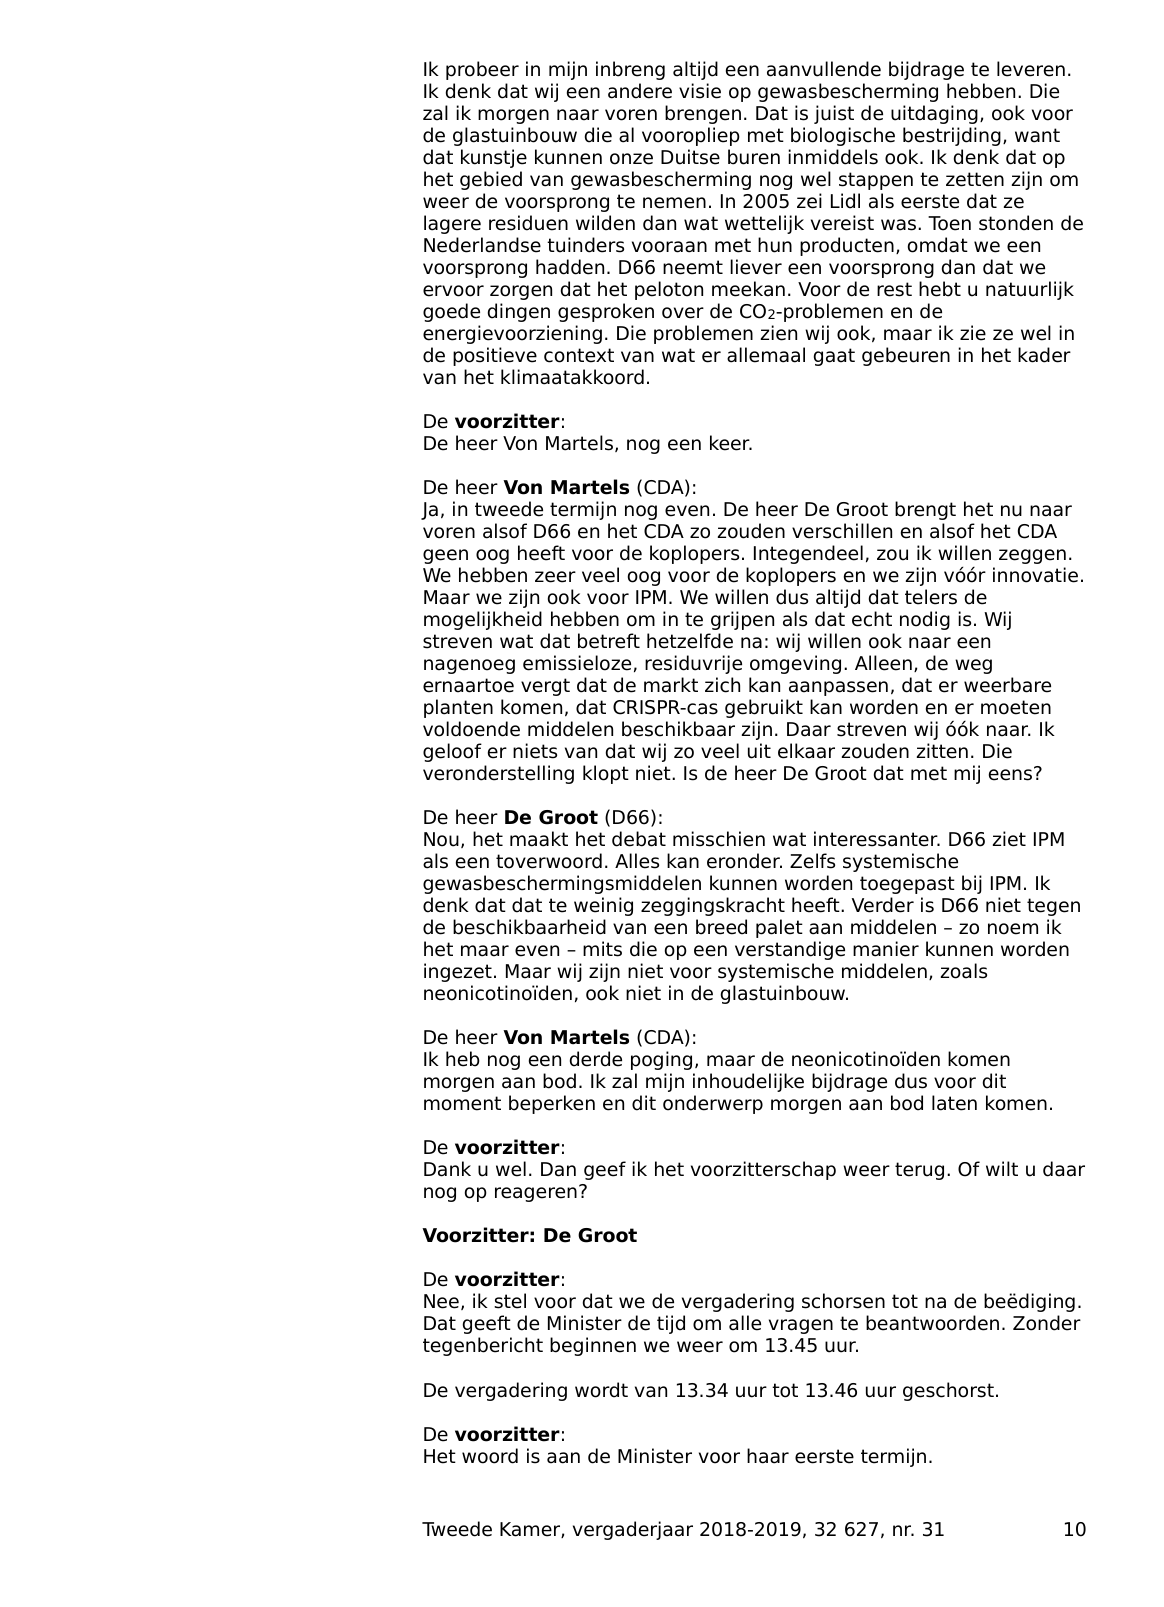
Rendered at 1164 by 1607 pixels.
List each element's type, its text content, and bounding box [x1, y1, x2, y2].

text De vergadering wordt van 13.34 uur tot 13.46 uur geschorst. [422, 1379, 1087, 1401]
text Ik heb nog een derde poging, maar de neonicotinoïden komen morgen aan bod. Ik zal mijn inhoudelijke bijdrage dus voor dit moment beperken en dit onderwerp morgen aan bod laten komen. [422, 1049, 1087, 1115]
text De heer Von Martels (CDA): [422, 477, 1087, 499]
text Ik probeer in mijn inbreng altijd een aanvullende bijdrage te leveren. Ik denk dat wij een andere visie op gewasbescherming hebben. Die zal ik morgen naar voren brengen. Dat is juist de uitdaging, ook voor de glastuinbouw die al vooropliep met biologische bestrijding, want dat kunstje kunnen onze Duitse buren inmiddels ook. Ik denk dat op het gebied van gewasbescherming nog wel stappen te zetten zijn om weer de voorsprong te nemen. In 2005 zei Lidl als eerste dat ze lagere residuen wilden dan wat wettelijk vereist was. Toen stonden de Nederlandse tuinders vooraan met hun producten, omdat we een voorsprong hadden. D66 neemt liever een voorsprong dan dat we ervoor zorgen dat het peloton meekan. Voor de rest hebt u natuurlijk goede dingen gesproken over de CO2-problemen en de energievoorziening. Die problemen zien wij ook, maar ik zie ze wel in de positieve context van wat er allemaal gaat gebeuren in het kader van het klimaatakkoord. [422, 59, 1087, 389]
text De voorzitter: [422, 1424, 1087, 1446]
text De heer Von Martels, nog een keer. [422, 433, 1087, 455]
text Dank u wel. Dan geef ik het voorzitterschap weer terug. Of wilt u daar nog op reageren? [422, 1159, 1087, 1203]
text De heer Von Martels (CDA): [422, 1027, 1087, 1049]
text Nee, ik stel voor dat we de vergadering schorsen tot na de beëdiging. Dat geeft de Minister de tijd om alle vragen te beantwoorden. Zonder tegenbericht beginnen we weer om 13.45 uur. [422, 1291, 1087, 1357]
text De voorzitter: [422, 1137, 1087, 1159]
text Nou, het maakt het debat misschien wat interessanter. D66 ziet IPM als een toverwoord. Alles kan eronder. Zelfs systemische gewasbeschermingsmiddelen kunnen worden toegepast bij IPM. Ik denk dat dat te weinig zeggingskracht heeft. Verder is D66 niet tegen de beschikbaarheid van een breed palet aan middelen – zo noem ik het maar even – mits die op een verstandige manier kunnen worden ingezet. Maar wij zijn niet voor systemische middelen, zoals neonicotinoïden, ook niet in de glastuinbouw. [422, 829, 1087, 1005]
subtitle Voorzitter: De Groot [422, 1225, 1087, 1247]
text De voorzitter: [422, 411, 1087, 433]
text De heer De Groot (D66): [422, 807, 1087, 829]
text Het woord is aan de Minister voor haar eerste termijn. [422, 1446, 1087, 1468]
text De voorzitter: [422, 1269, 1087, 1291]
text Ja, in tweede termijn nog even. De heer De Groot brengt het nu naar voren alsof D66 en het CDA zo zouden verschillen en alsof het CDA geen oog heeft voor de koplopers. Integendeel, zou ik willen zeggen. We hebben zeer veel oog voor de koplopers en we zijn vóór innovatie. Maar we zijn ook voor IPM. We willen dus altijd dat telers de mogelijkheid hebben om in te grijpen als dat echt nodig is. Wij streven wat dat betreft hetzelfde na: wij willen ook naar een nagenoeg emissieloze, residuvrije omgeving. Alleen, de weg ernaartoe vergt dat de markt zich kan aanpassen, dat er weerbare planten komen, dat CRISPR-cas gebruikt kan worden en er moeten voldoende middelen beschikbaar zijn. Daar streven wij óók naar. Ik geloof er niets van dat wij zo veel uit elkaar zouden zitten. Die veronderstelling klopt niet. Is de heer De Groot dat met mij eens? [422, 499, 1087, 785]
